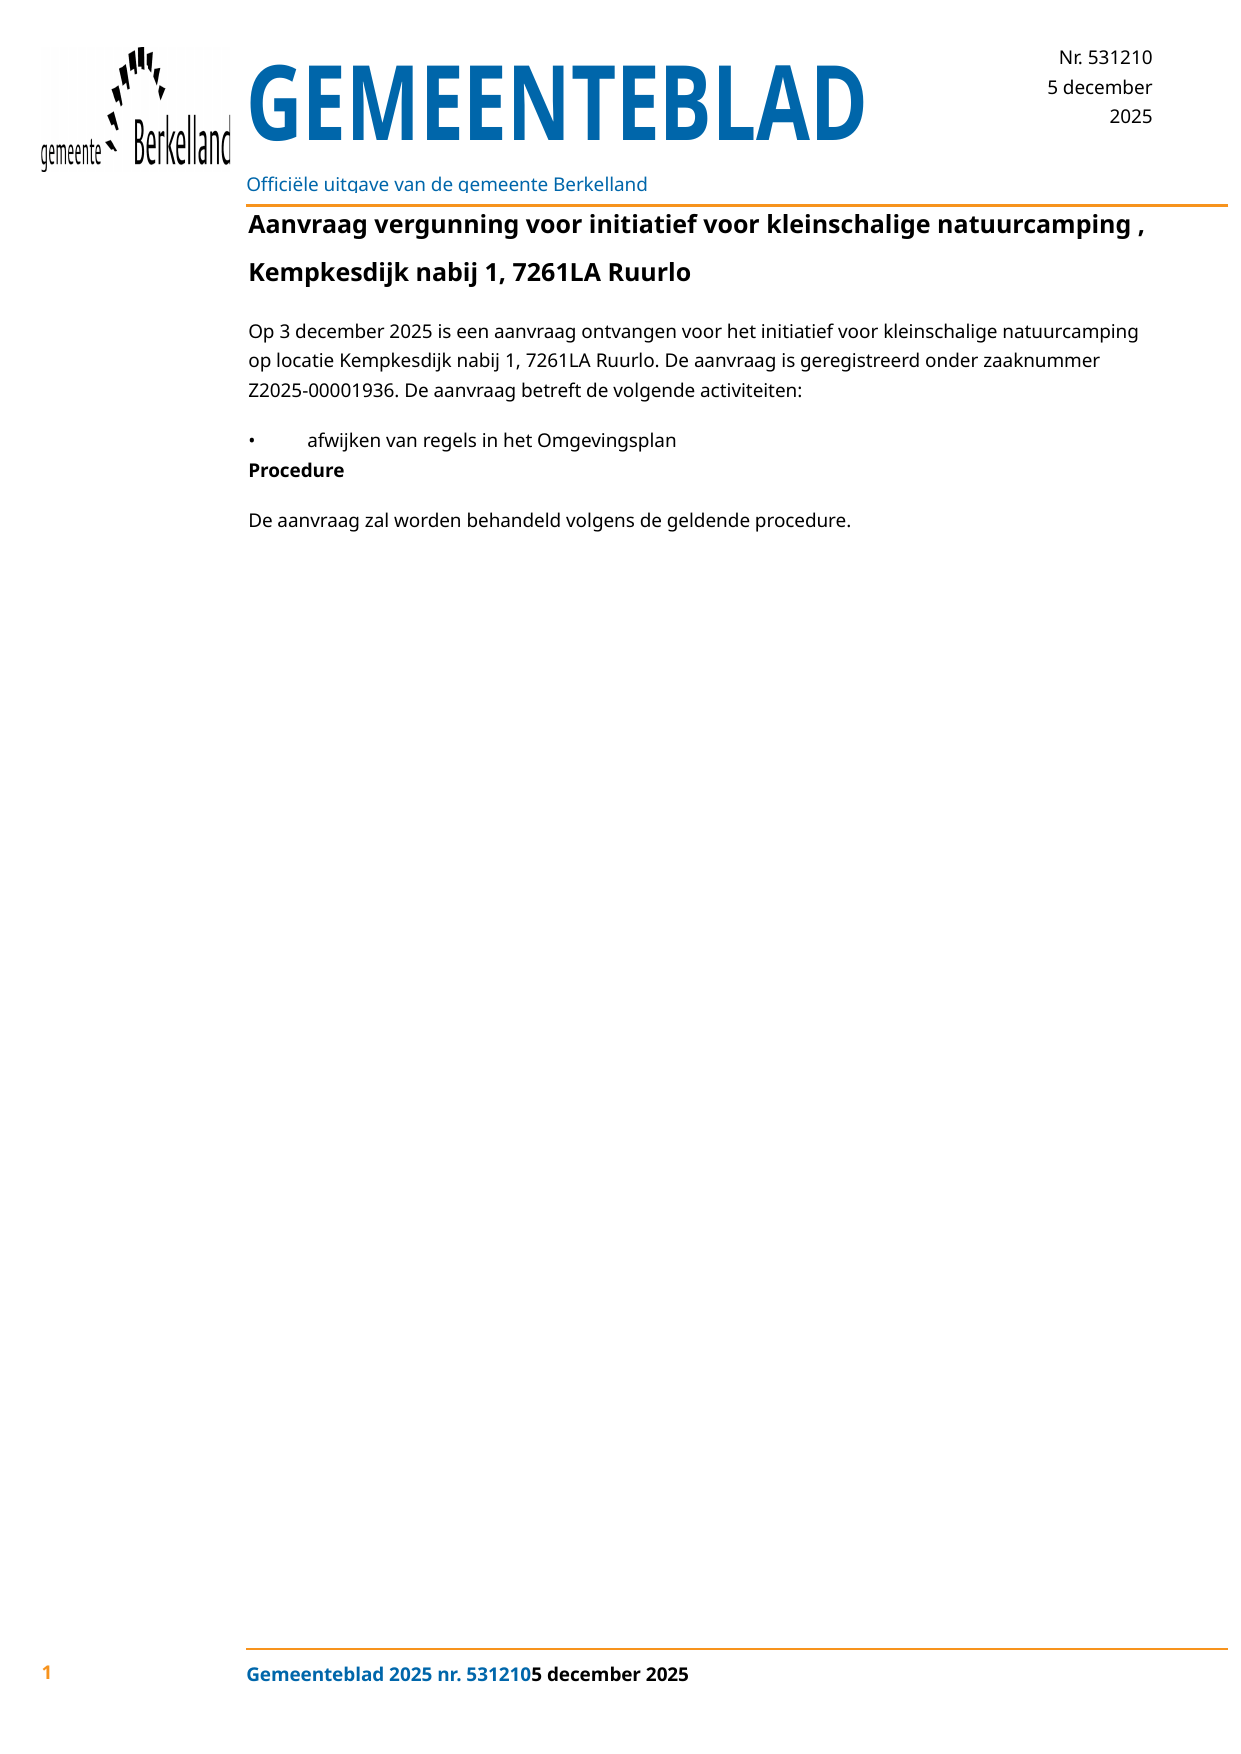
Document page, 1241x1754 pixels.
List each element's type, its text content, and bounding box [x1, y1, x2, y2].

text Aanvraag vergunning voor initiatief voor kleinschalige natuurcamping , Kempkesdijk nabij 1, 7261LA Ruurlo [248, 207, 1152, 288]
list afwijken van regels in het Omgevingsplan [248, 427, 1152, 453]
text Procedure [248, 457, 1152, 483]
text Op 3 december 2025 is een aanvraag ontvangen voor het initiatief voor kleinschalige natuurcamping op locatie Kempkesdijk nabij 1, 7261LA Ruurlo. De aanvraag is geregistreerd onder zaaknummer Z2025-00001936. De aanvraag betreft de volgende activiteiten: [248, 318, 1152, 403]
picture [41, 47, 231, 172]
text De aanvraag zal worden behandeld volgens de geldende procedure. [248, 507, 1152, 533]
